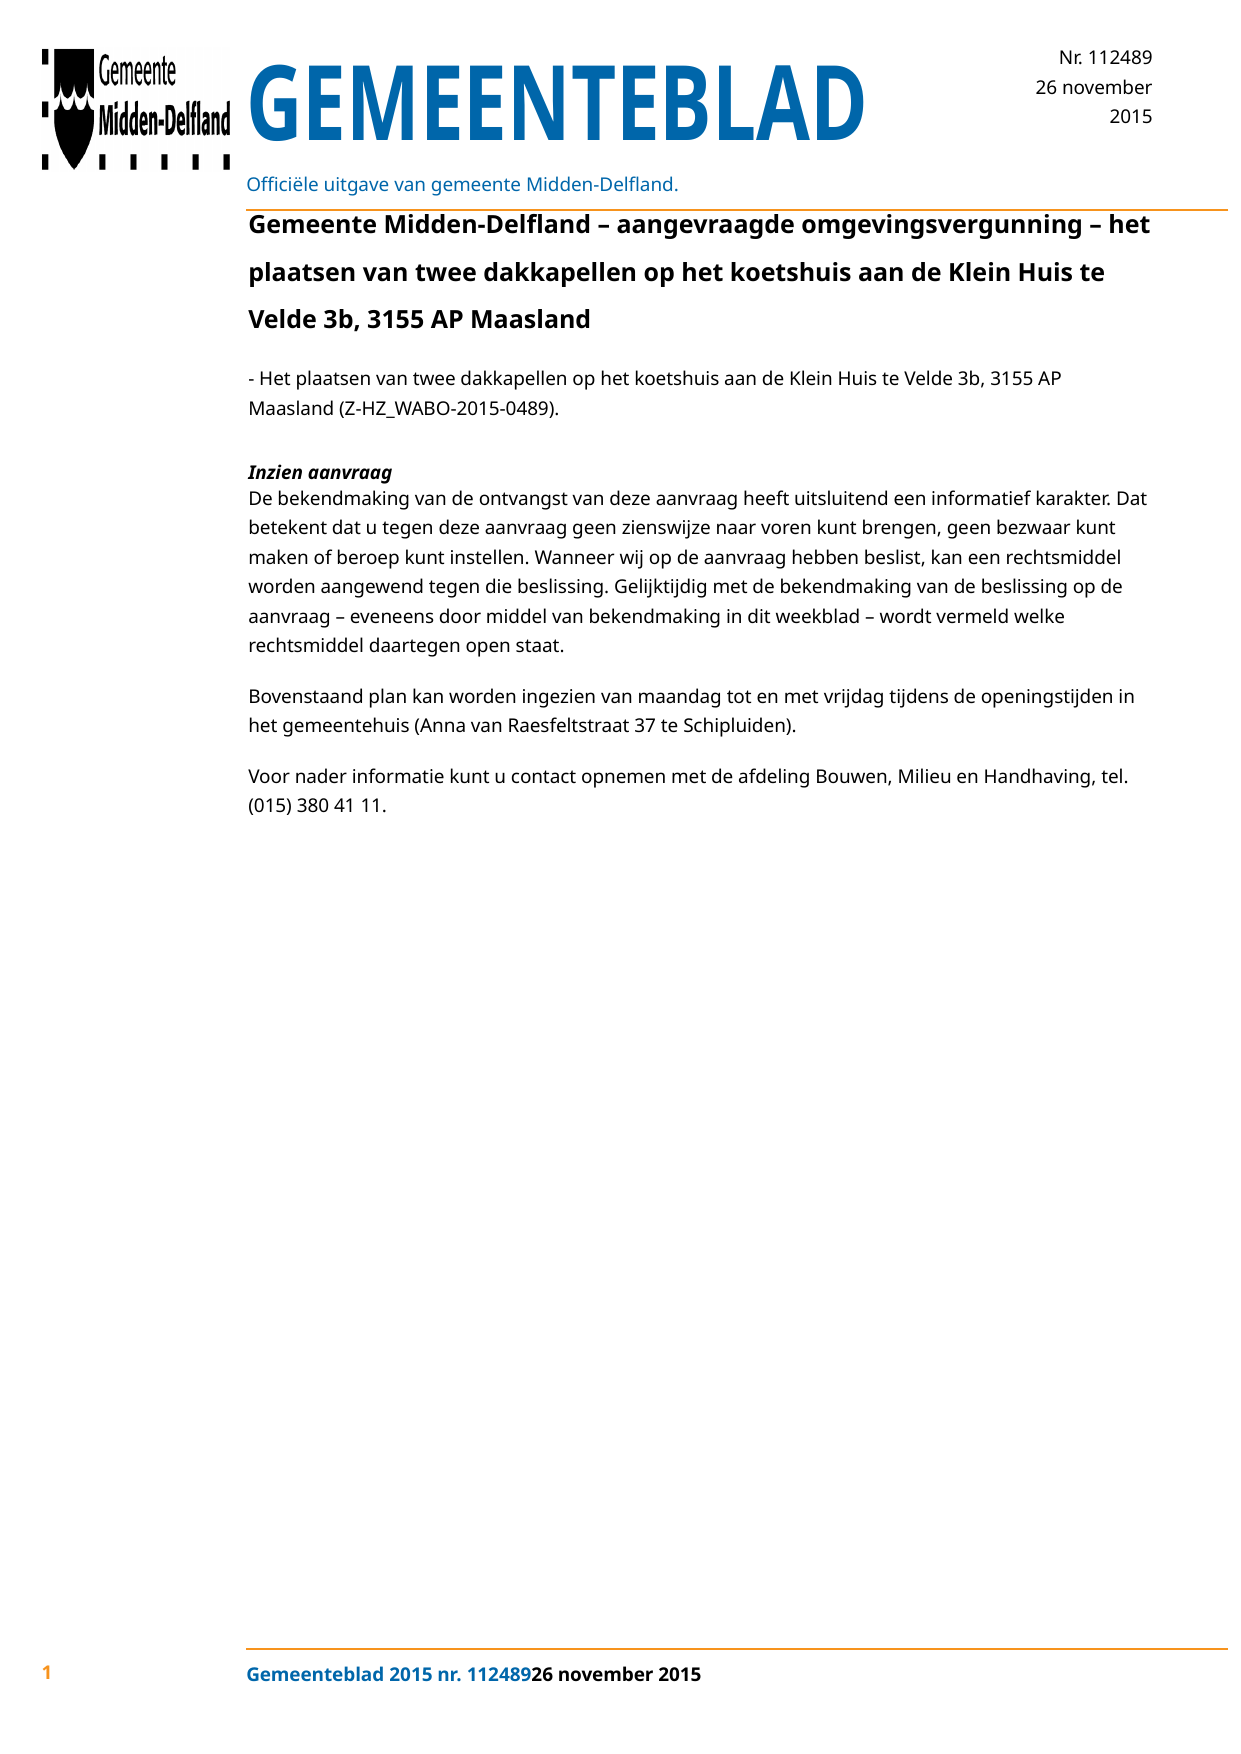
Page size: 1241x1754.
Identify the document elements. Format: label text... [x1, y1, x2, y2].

text Bovenstaand plan kan worden ingezien van maandag tot en met vrijdag tijdens de openingstijden in het gemeentehuis (Anna van Raesfeltstraat 37 te Schipluiden). [248, 683, 1152, 738]
text Inzien aanvraag [248, 459, 1152, 485]
text Gemeente Midden-Delfland – aangevraagde omgevingsvergunning – het plaatsen van twee dakkapellen op het koetshuis aan de Klein Huis te Velde 3b, 3155 AP Maasland [248, 211, 1152, 336]
text De bekendmaking van de ontvangst van deze aanvraag heeft uitsluitend een informatief karakter. Dat betekent dat u tegen deze aanvraag geen zienswijze naar voren kunt brengen, geen bezwaar kunt maken of beroep kunt instellen. Wanneer wij op de aanvraag hebben beslist, kan een rechtsmiddel worden aangewend tegen die beslissing. Gelijktijdig met de bekendmaking van de beslissing op de aanvraag – eveneens door middel van bekendmaking in dit weekblad – wordt vermeld welke rechtsmiddel daartegen open staat. [248, 485, 1152, 658]
text Voor nader informatie kunt u contact opnemen met de afdeling Bouwen, Milieu en Handhaving, tel. (015) 380 41 11. [248, 763, 1152, 818]
picture [41, 47, 231, 172]
text - Het plaatsen van twee dakkapellen op het koetshuis aan de Klein Huis te Velde 3b, 3155 AP Maasland (Z-HZ_WABO-2015-0489). [248, 366, 1152, 421]
